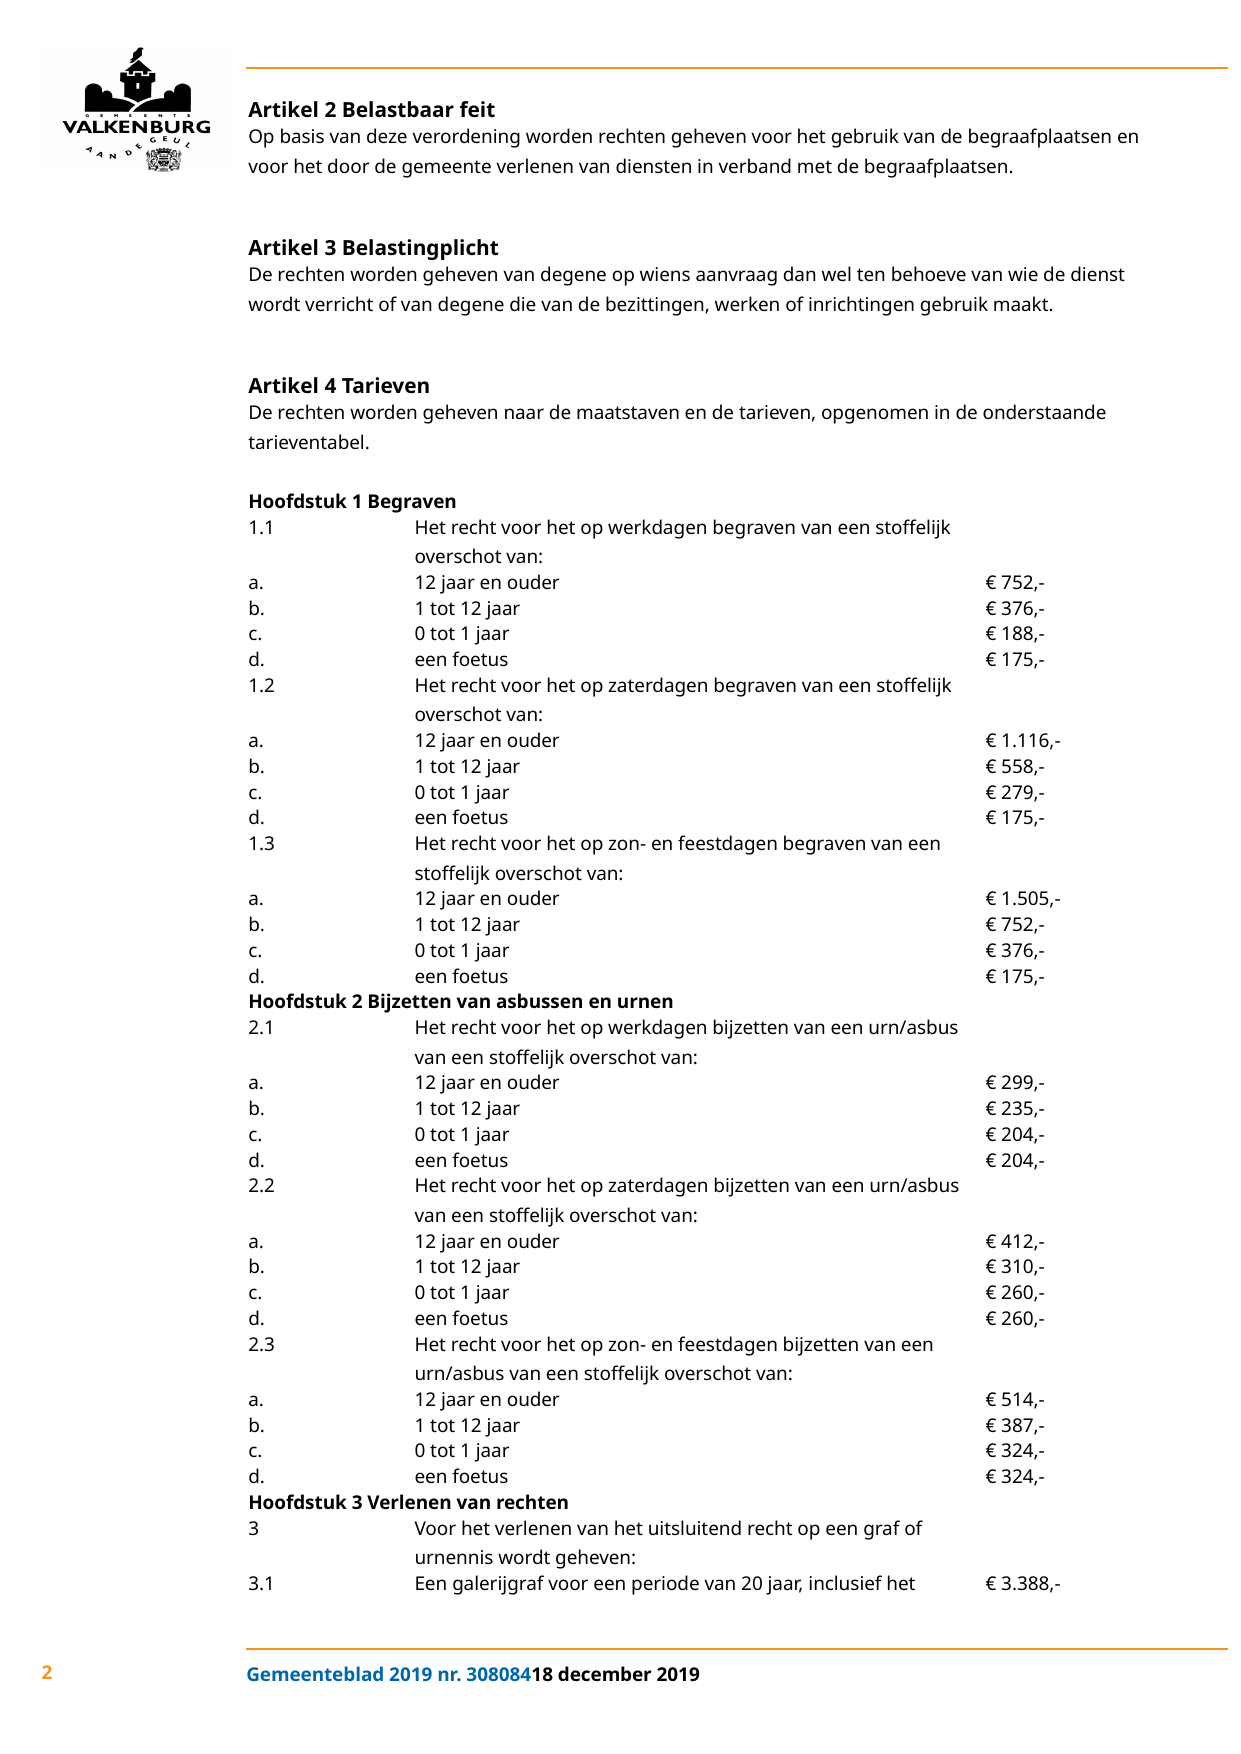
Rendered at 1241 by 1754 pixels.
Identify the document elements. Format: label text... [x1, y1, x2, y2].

table_cell a. [248, 886, 414, 911]
table_cell Hoofdstuk 3 Verlenen van rechten [248, 1489, 1152, 1515]
table_cell [985, 1331, 1152, 1386]
table_cell d. [248, 1305, 414, 1331]
table_cell d. [248, 1147, 414, 1172]
table_cell a. [248, 569, 414, 595]
table_cell c. [248, 621, 414, 646]
table_cell b. [248, 595, 414, 621]
table_cell 12 jaar en ouder [414, 886, 985, 911]
table_cell € 204,- [985, 1121, 1152, 1147]
table_cell b. [248, 1254, 414, 1279]
table_cell 1.2 [248, 672, 414, 727]
table_cell 12 jaar en ouder [414, 1070, 985, 1095]
table_cell € 310,- [985, 1254, 1152, 1279]
table_cell d. [248, 963, 414, 988]
table_cell € 752,- [985, 911, 1152, 937]
table_cell a. [248, 1070, 414, 1095]
table_cell 1 tot 12 jaar [414, 1095, 985, 1121]
text Artikel 3 Belastingplicht [248, 233, 1152, 261]
table_cell € 324,- [985, 1463, 1152, 1489]
text De rechten worden geheven van degene op wiens aanvraag dan wel ten behoeve van wie de dienst wordt verricht of van degene die van de bezittingen, werken of inrichtingen gebruik maakt. [248, 261, 1152, 317]
table_cell € 204,- [985, 1147, 1152, 1172]
table_cell d. [248, 805, 414, 830]
table_cell Hoofdstuk 2 Bijzetten van asbussen en urnen [248, 989, 1152, 1014]
table_cell 2.1 [248, 1014, 414, 1069]
table_cell € 1.116,- [985, 728, 1152, 753]
table_cell 12 jaar en ouder [414, 1386, 985, 1412]
text De rechten worden geheven naar de maatstaven en de tarieven, opgenomen in de onderstaande tarieventabel. [248, 399, 1152, 454]
table_cell d. [248, 1463, 414, 1489]
table_cell c. [248, 1438, 414, 1463]
table_cell [985, 1515, 1152, 1570]
table_cell € 235,- [985, 1095, 1152, 1121]
table_cell Voor het verlenen van het uitsluitend recht op een graf of urnennis wordt geheven: [414, 1515, 985, 1570]
table_cell € 752,- [985, 569, 1152, 595]
table_cell Het recht voor het op zaterdagen bijzetten van een urn/asbus van een stoffelijk overschot van: [414, 1173, 985, 1228]
table_cell een foetus [414, 1305, 985, 1331]
table_cell 2.2 [248, 1173, 414, 1228]
table_cell € 376,- [985, 937, 1152, 963]
table_cell een foetus [414, 1463, 985, 1489]
table_cell € 260,- [985, 1305, 1152, 1331]
table_cell 12 jaar en ouder [414, 569, 985, 595]
table_cell € 1.505,- [985, 886, 1152, 911]
table_cell Het recht voor het op zon- en feestdagen bijzetten van een urn/asbus van een stoffelijk overschot van: [414, 1331, 985, 1386]
table_cell € 279,- [985, 779, 1152, 804]
table_cell c. [248, 1121, 414, 1147]
table_cell [985, 830, 1152, 886]
table_header Hoofdstuk 1 Begraven [248, 488, 1152, 514]
table_cell 1 tot 12 jaar [414, 911, 985, 937]
table_cell € 324,- [985, 1438, 1152, 1463]
table_cell c. [248, 937, 414, 963]
table_cell Het recht voor het op zon- en feestdagen begraven van een stoffelijk overschot van: [414, 830, 985, 886]
table_cell b. [248, 753, 414, 779]
table_cell 1 tot 12 jaar [414, 1254, 985, 1279]
table_cell een foetus [414, 646, 985, 672]
text Artikel 4 Tarieven [248, 371, 1152, 399]
table_cell Het recht voor het op werkdagen begraven van een stoffelijk overschot van: [414, 514, 985, 569]
table_cell 3.1 [248, 1570, 414, 1596]
table_cell € 175,- [985, 805, 1152, 830]
table_cell b. [248, 911, 414, 937]
table_cell Het recht voor het op zaterdagen begraven van een stoffelijk overschot van: [414, 672, 985, 727]
table_cell [985, 1173, 1152, 1228]
table_cell [985, 514, 1152, 569]
table_cell Het recht voor het op werkdagen bijzetten van een urn/asbus van een stoffelijk overschot van: [414, 1014, 985, 1069]
table_cell 12 jaar en ouder [414, 728, 985, 753]
table_cell a. [248, 1228, 414, 1253]
table_cell 0 tot 1 jaar [414, 1438, 985, 1463]
table_cell [985, 672, 1152, 727]
table_cell € 376,- [985, 595, 1152, 621]
table_cell € 514,- [985, 1386, 1152, 1412]
table_cell € 299,- [985, 1070, 1152, 1095]
table_cell 0 tot 1 jaar [414, 621, 985, 646]
picture [41, 47, 231, 172]
table_cell 1 tot 12 jaar [414, 1412, 985, 1437]
table_cell 0 tot 1 jaar [414, 1121, 985, 1147]
table_cell € 188,- [985, 621, 1152, 646]
table_cell c. [248, 779, 414, 804]
table_cell b. [248, 1412, 414, 1437]
table_cell € 175,- [985, 963, 1152, 988]
table_cell 0 tot 1 jaar [414, 1279, 985, 1305]
table_cell € 175,- [985, 646, 1152, 672]
table_cell 1.3 [248, 830, 414, 886]
table_cell 2.3 [248, 1331, 414, 1386]
table_cell 1.1 [248, 514, 414, 569]
text Op basis van deze verordening worden rechten geheven voor het gebruik van de begraafplaatsen en voor het door de gemeente verlenen van diensten in verband met de begraafplaatsen. [248, 123, 1152, 178]
table_cell € 558,- [985, 753, 1152, 779]
table_cell a. [248, 728, 414, 753]
table_cell een foetus [414, 805, 985, 830]
table_cell [985, 1014, 1152, 1069]
table_cell een foetus [414, 963, 985, 988]
table_cell 1 tot 12 jaar [414, 753, 985, 779]
table_cell € 412,- [985, 1228, 1152, 1253]
table_cell a. [248, 1386, 414, 1412]
table_cell d. [248, 646, 414, 672]
table_cell 12 jaar en ouder [414, 1228, 985, 1253]
table_cell € 387,- [985, 1412, 1152, 1437]
table_cell een foetus [414, 1147, 985, 1172]
table_cell 0 tot 1 jaar [414, 937, 985, 963]
table_cell 3 [248, 1515, 414, 1570]
table_cell € 260,- [985, 1279, 1152, 1305]
table_cell 1 tot 12 jaar [414, 595, 985, 621]
table_cell Een galerijgraf voor een periode van 20 jaar, inclusief het [414, 1570, 985, 1596]
table_cell b. [248, 1095, 414, 1121]
table_cell € 3.388,- [985, 1570, 1152, 1596]
table_cell 0 tot 1 jaar [414, 779, 985, 804]
table_cell c. [248, 1279, 414, 1305]
text Artikel 2 Belastbaar feit [248, 95, 1152, 123]
